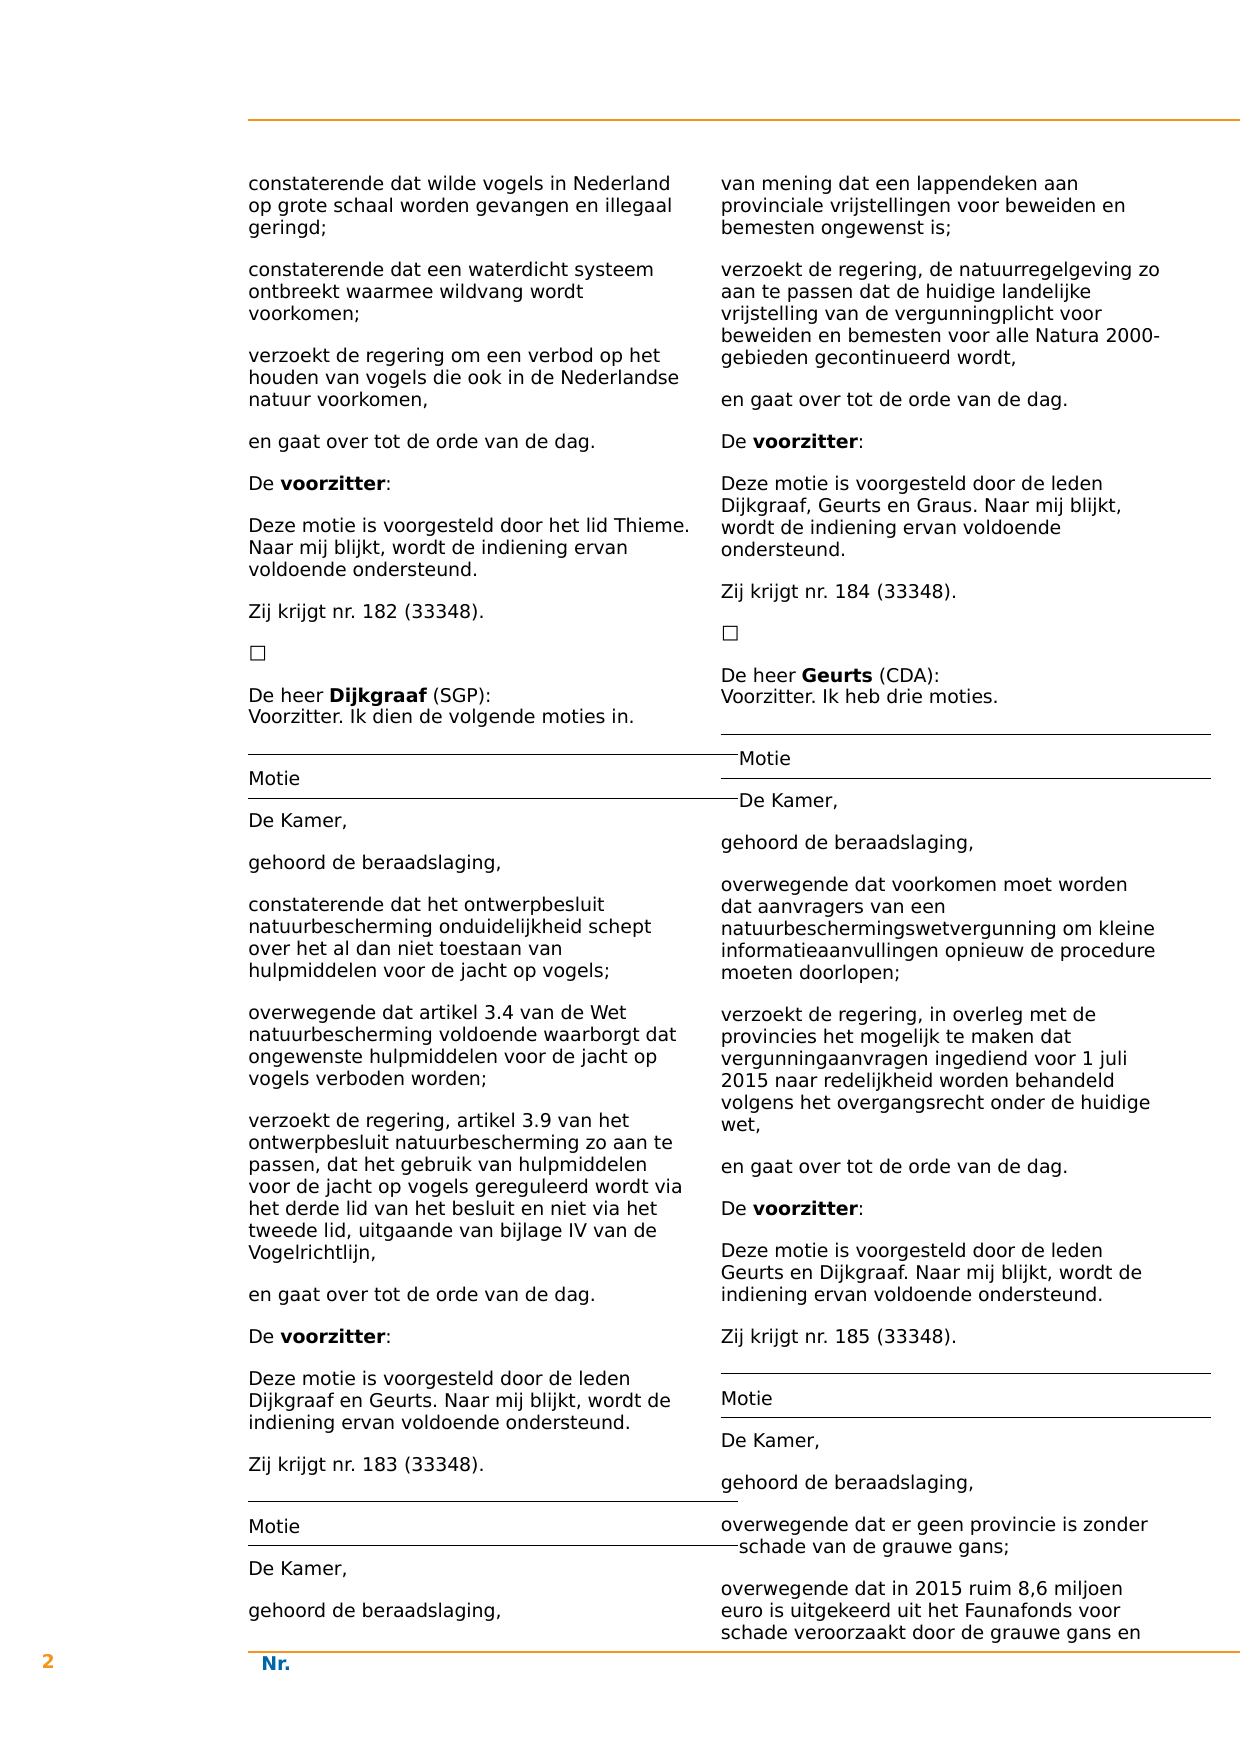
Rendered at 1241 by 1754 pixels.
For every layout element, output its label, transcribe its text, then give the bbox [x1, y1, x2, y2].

text De heer Dijkgraaf (SGP): [248, 684, 691, 706]
text ⬜ [248, 642, 691, 664]
text De voorzitter: [721, 1198, 1163, 1220]
text De voorzitter: [248, 1326, 691, 1348]
text Motie [721, 748, 1163, 770]
text gehoord de beraadslaging, [721, 1472, 1163, 1494]
text Voorzitter. Ik dien de volgende moties in. [248, 706, 691, 728]
text De Kamer, [721, 1430, 1163, 1452]
text Motie [248, 1516, 691, 1538]
text en gaat over tot de orde van de dag. [721, 1156, 1163, 1178]
text Motie [248, 768, 691, 790]
text Zij krijgt nr. 183 (33348). [248, 1454, 691, 1476]
text Deze motie is voorgesteld door de leden Dijkgraaf en Geurts. Naar mij blijkt, wordt de indiening ervan voldoende ondersteund. [248, 1368, 691, 1434]
text en gaat over tot de orde van de dag. [248, 1284, 691, 1306]
text van mening dat een lappendeken aan provinciale vrijstellingen voor beweiden en bemesten ongewenst is; [721, 173, 1163, 239]
text De voorzitter: [721, 431, 1163, 453]
text en gaat over tot de orde van de dag. [721, 389, 1163, 411]
text ⬜ [721, 622, 1163, 644]
text Deze motie is voorgesteld door de leden Dijkgraaf, Geurts en Graus. Naar mij blijkt, wordt de indiening ervan voldoende ondersteund. [721, 473, 1163, 561]
text overwegende dat in 2015 ruim 8,6 miljoen euro is uitgekeerd uit het Faunafonds voor schade veroorzaakt door de grauwe gans en [721, 1578, 1163, 1644]
text verzoekt de regering, de natuurregelgeving zo aan te passen dat de huidige landelijke vrijstelling van de vergunningplicht voor beweiden en bemesten voor alle Natura 2000-gebieden gecontinueerd wordt, [721, 259, 1163, 369]
text gehoord de beraadslaging, [721, 832, 1163, 854]
text Deze motie is voorgesteld door de leden Geurts en Dijkgraaf. Naar mij blijkt, wordt de indiening ervan voldoende ondersteund. [721, 1240, 1163, 1306]
text Motie [721, 1388, 1163, 1410]
text en gaat over tot de orde van de dag. [248, 431, 691, 453]
text Zij krijgt nr. 184 (33348). [721, 581, 1163, 602]
text Zij krijgt nr. 182 (33348). [248, 601, 691, 622]
text Deze motie is voorgesteld door het lid Thieme. Naar mij blijkt, wordt de indiening ervan voldoende ondersteund. [248, 514, 691, 581]
text De heer Geurts (CDA): [721, 664, 1163, 686]
text gehoord de beraadslaging, [248, 1600, 691, 1622]
text De Kamer, [248, 810, 691, 832]
text overwegende dat er geen provincie is zonder schade van de grauwe gans; [721, 1514, 1163, 1558]
text verzoekt de regering, artikel 3.9 van het ontwerpbesluit natuurbescherming zo aan te passen, dat het gebruik van hulpmiddelen voor de jacht op vogels gereguleerd wordt via het derde lid van het besluit en niet via het tweede lid, uitgaande van bijlage IV van de Vogelrichtlijn, [248, 1110, 691, 1264]
text constaterende dat een waterdicht systeem ontbreekt waarmee wildvang wordt voorkomen; [248, 259, 691, 325]
text gehoord de beraadslaging, [248, 852, 691, 874]
text Voorzitter. Ik heb drie moties. [721, 686, 1163, 708]
text overwegende dat artikel 3.4 van de Wet natuurbescherming voldoende waarborgt dat ongewenste hulpmiddelen voor de jacht op vogels verboden worden; [248, 1002, 691, 1090]
text De Kamer, [248, 1558, 691, 1580]
text verzoekt de regering, in overleg met de provincies het mogelijk te maken dat vergunningaanvragen ingediend voor 1 juli 2015 naar redelijkheid worden behandeld volgens het overgangsrecht onder de huidige wet, [721, 1004, 1163, 1136]
text verzoekt de regering om een verbod op het houden van vogels die ook in de Nederlandse natuur voorkomen, [248, 345, 691, 411]
text De voorzitter: [248, 473, 691, 494]
text constaterende dat het ontwerpbesluit natuurbescherming onduidelijkheid schept over het al dan niet toestaan van hulpmiddelen voor de jacht op vogels; [248, 894, 691, 982]
text overwegende dat voorkomen moet worden dat aanvragers van een natuurbeschermingswetvergunning om kleine informatieaanvullingen opnieuw de procedure moeten doorlopen; [721, 874, 1163, 984]
text constaterende dat wilde vogels in Nederland op grote schaal worden gevangen en illegaal geringd; [248, 173, 691, 239]
text De Kamer, [721, 790, 1163, 812]
text Zij krijgt nr. 185 (33348). [721, 1326, 1163, 1348]
